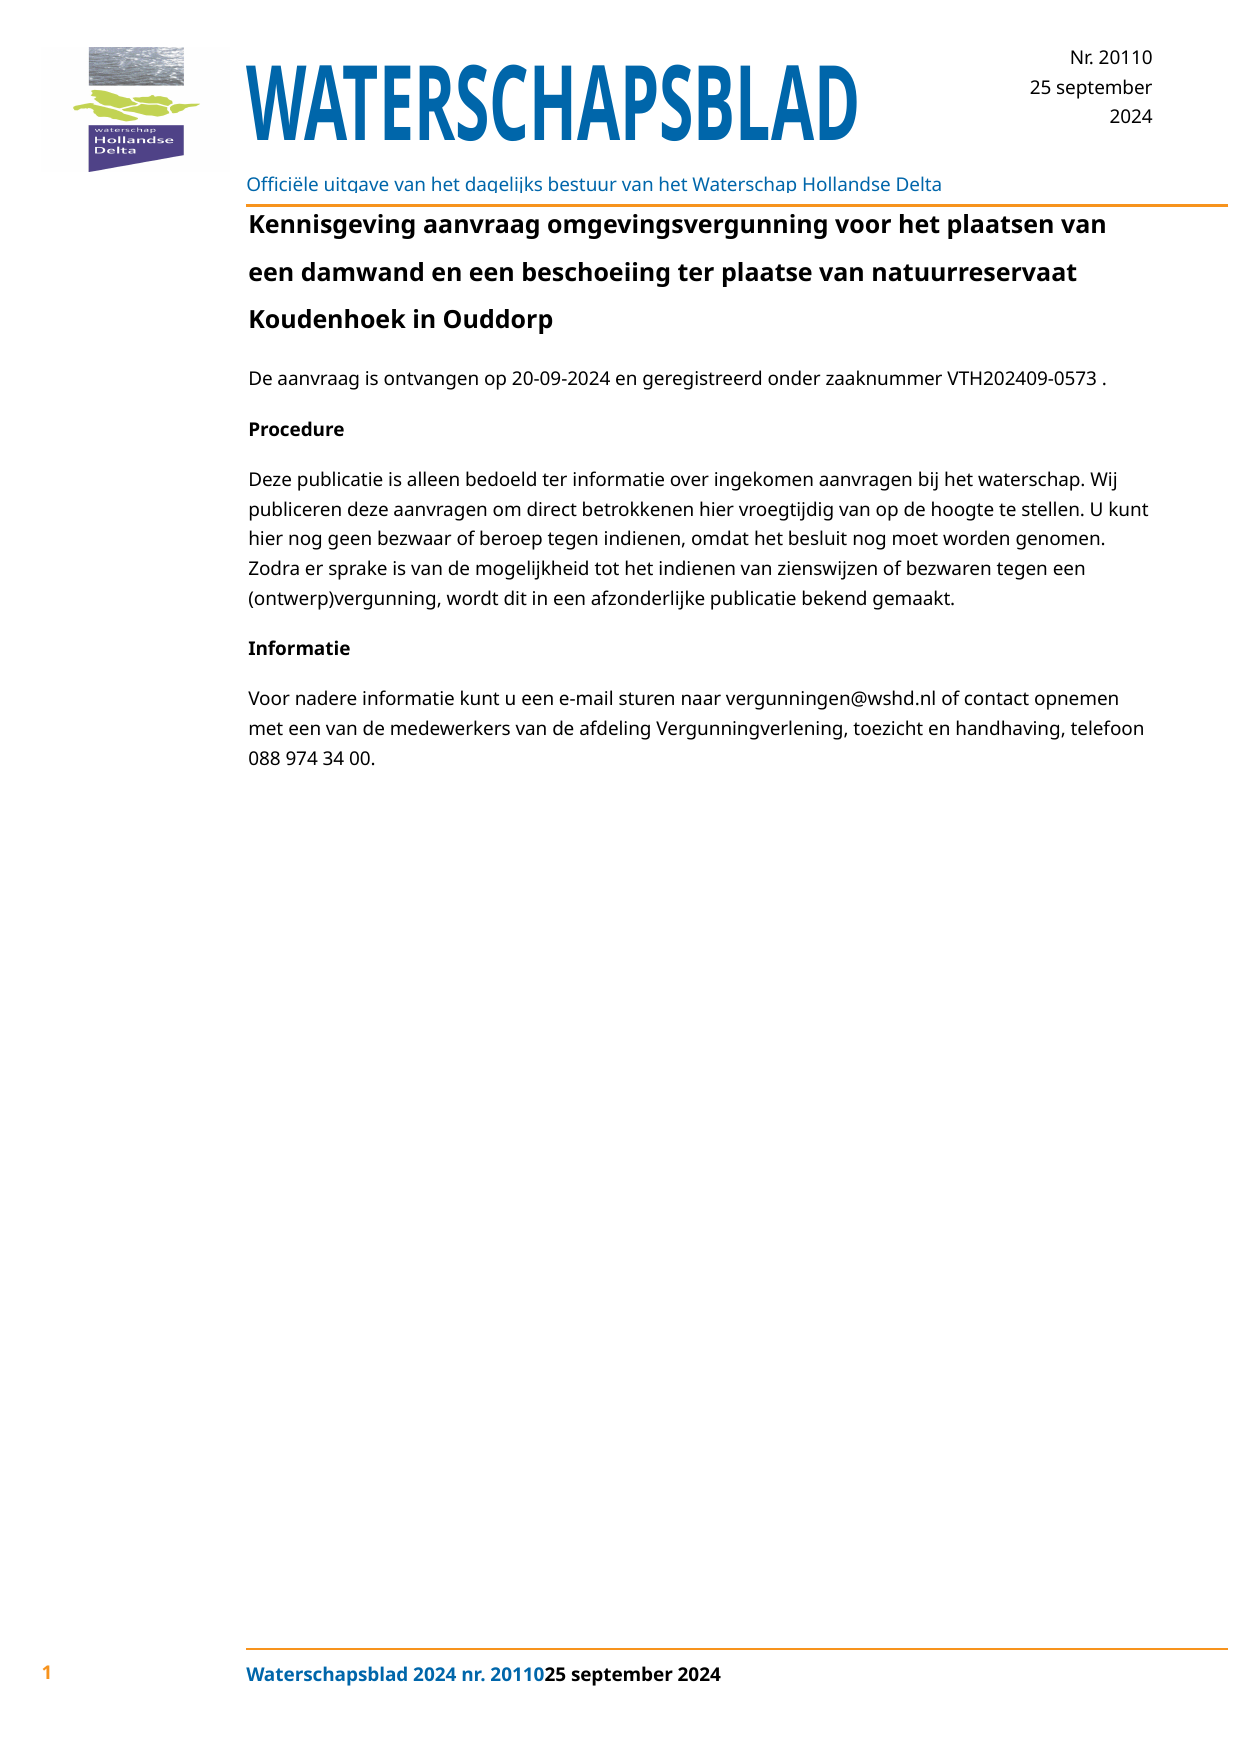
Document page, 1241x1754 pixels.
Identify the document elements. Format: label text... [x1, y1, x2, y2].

text Voor nadere informatie kunt u een e-mail sturen naar vergunningen@wshd.nl of contact opnemen met een van de medewerkers van de afdeling Vergunningverlening, toezicht en handhaving, telefoon 088 974 34 00. [248, 686, 1152, 770]
text Procedure [248, 416, 1152, 442]
text De aanvraag is ontvangen op 20-09-2024 en geregistreerd onder zaaknummer VTH202409-0573 . [248, 366, 1152, 391]
text Kennisgeving aanvraag omgevingsvergunning voor het plaatsen van een damwand en een beschoeiing ter plaatse van natuurreservaat Koudenhoek in Ouddorp [248, 207, 1152, 336]
text Informatie [248, 635, 1152, 661]
text Deze publicatie is alleen bedoeld ter informatie over ingekomen aanvragen bij het waterschap. Wij publiceren deze aanvragen om direct betrokkenen hier vroegtijdig van op de hoogte te stellen. U kunt hier nog geen bezwaar of beroep tegen indienen, omdat het besluit nog moet worden genomen. Zodra er sprake is van de mogelijkheid tot het indienen van zienswijzen of bezwaren tegen een (ontwerp)vergunning, wordt dit in een afzonderlijke publicatie bekend gemaakt. [248, 466, 1152, 610]
picture [41, 47, 231, 172]
